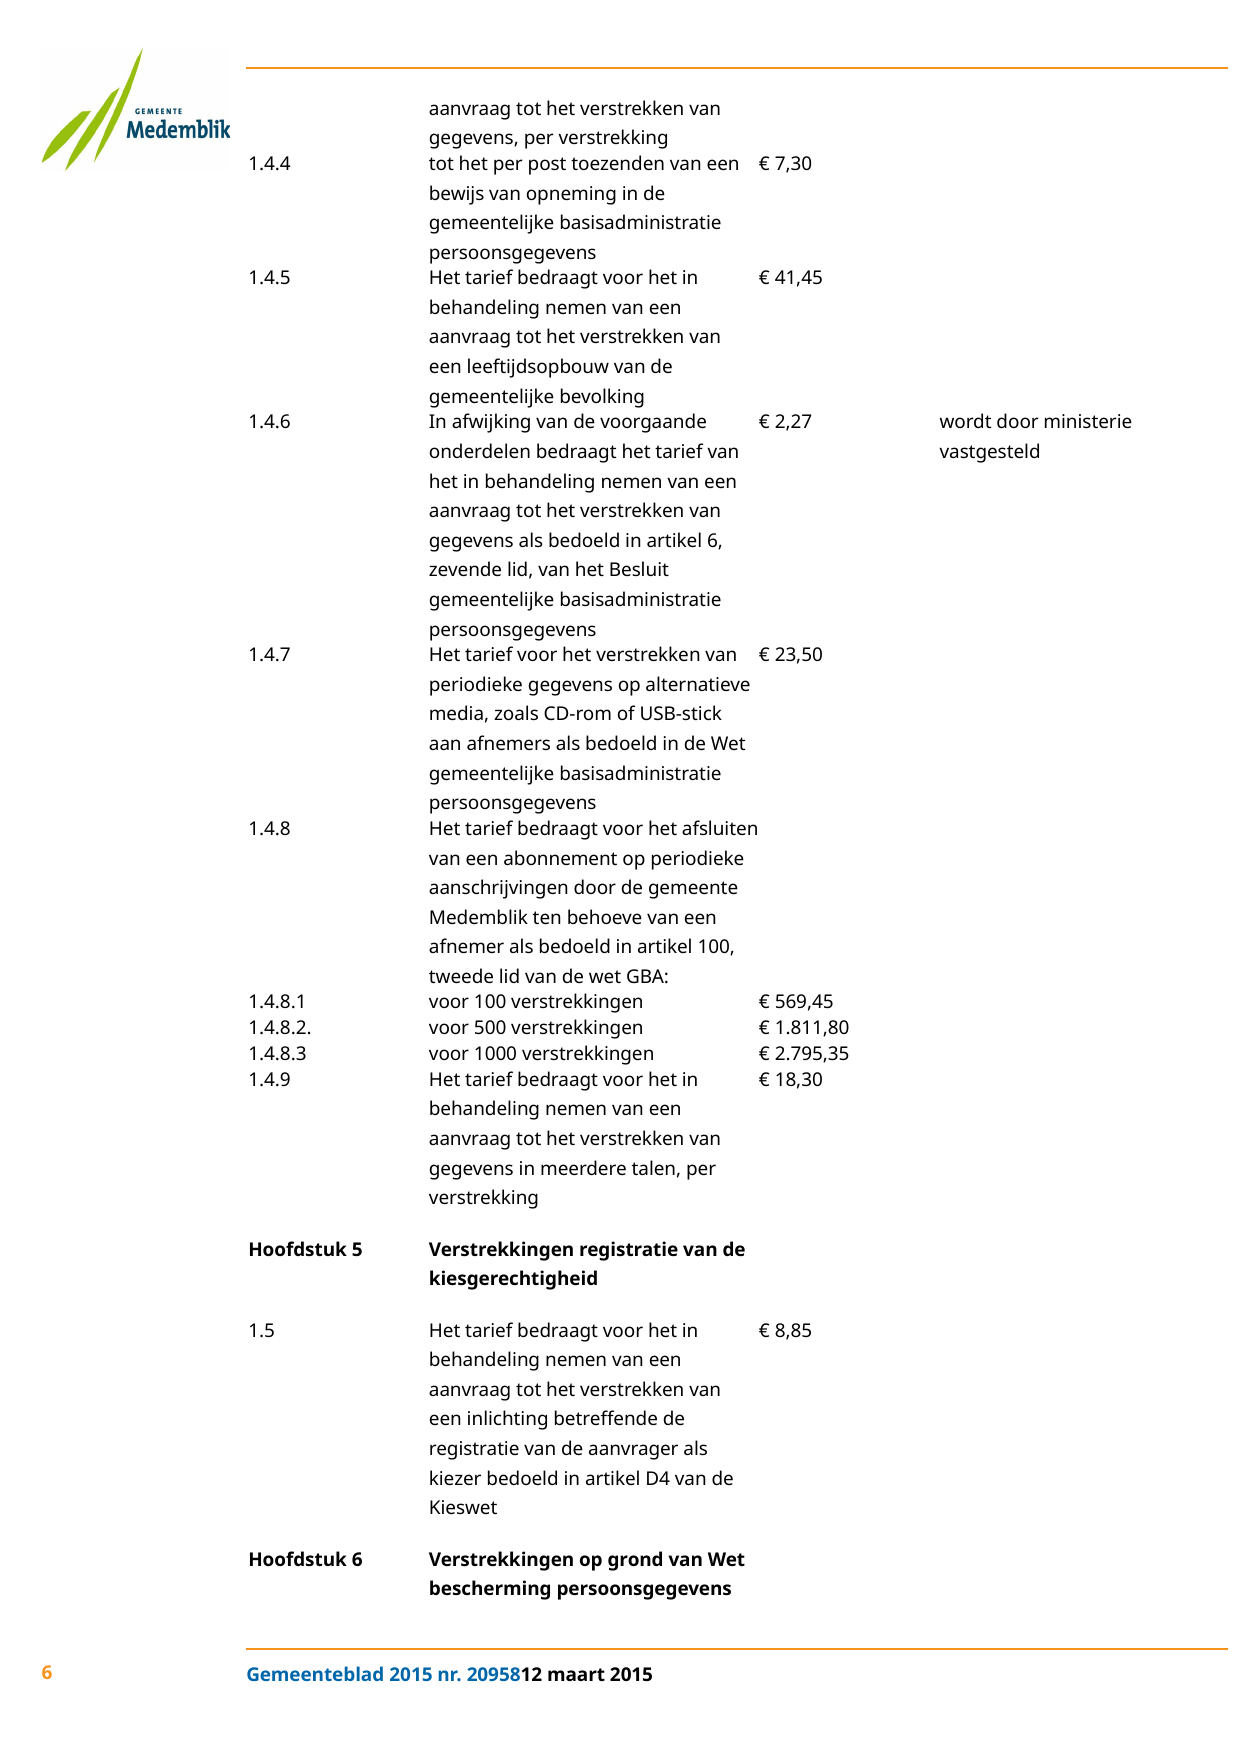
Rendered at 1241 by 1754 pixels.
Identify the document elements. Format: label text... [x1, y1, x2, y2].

table_cell [939, 1210, 1152, 1236]
table_cell [939, 1546, 1152, 1601]
table_cell Hoofdstuk 6 [248, 1546, 429, 1601]
table_cell [759, 95, 939, 150]
table_cell € 2,27 [759, 409, 939, 641]
table_cell [759, 1291, 939, 1317]
table_cell [939, 1291, 1152, 1317]
table_cell 1.5 [248, 1317, 429, 1520]
table_cell Het tarief bedraagt voor het in behandeling nemen van een aanvraag tot het verstrekken van een leeftijdsopbouw van de gemeentelijke bevolking [429, 265, 759, 409]
table_cell 1.4.9 [248, 1066, 429, 1210]
table_cell 1.4.8 [248, 815, 429, 989]
table_cell € 7,30 [759, 150, 939, 264]
table_cell € 569,45 [759, 989, 939, 1014]
table_cell [939, 1066, 1152, 1210]
table_cell € 23,50 [759, 641, 939, 815]
table_cell € 1.811,80 [759, 1015, 939, 1040]
table_cell [759, 1546, 939, 1601]
table_cell Hoofdstuk 5 [248, 1236, 429, 1291]
table_cell Het tarief bedraagt voor het afsluiten van een abonnement op periodieke aanschrijvingen door de gemeente Medemblik ten behoeve van een afnemer als bedoeld in artikel 100, tweede lid van de wet GBA: [429, 815, 759, 989]
table_cell € 41,45 [759, 265, 939, 409]
table_cell voor 500 verstrekkingen [429, 1015, 759, 1040]
table_cell [939, 1015, 1152, 1040]
table_cell voor 1000 verstrekkingen [429, 1040, 759, 1066]
table_cell [939, 989, 1152, 1014]
table_cell [429, 1210, 759, 1236]
table_cell 1.4.7 [248, 641, 429, 815]
table_cell tot het per post toezenden van een bewijs van opneming in de gemeentelijke basisadministratie persoonsgegevens [429, 150, 759, 264]
table_cell Het tarief voor het verstrekken van periodieke gegevens op alternatieve media, zoals CD-rom of USB-stick aan afnemers als bedoeld in de Wet gemeentelijke basisadministratie persoonsgegevens [429, 641, 759, 815]
table_cell [759, 1210, 939, 1236]
table_cell [939, 1520, 1152, 1546]
table_cell Het tarief bedraagt voor het in behandeling nemen van een aanvraag tot het verstrekken van gegevens in meerdere talen, per verstrekking [429, 1066, 759, 1210]
table_cell aanvraag tot het verstrekken van gegevens, per verstrekking [429, 95, 759, 150]
table_cell [939, 95, 1152, 150]
table_cell In afwijking van de voorgaande onderdelen bedraagt het tarief van het in behandeling nemen van een aanvraag tot het verstrekken van gegevens als bedoeld in artikel 6, zevende lid, van het Besluit gemeentelijke basisadministratie persoonsgegevens [429, 409, 759, 641]
table_cell [759, 1236, 939, 1291]
table_cell 1.4.4 [248, 150, 429, 264]
table_cell [939, 1317, 1152, 1520]
table_cell € 18,30 [759, 1066, 939, 1210]
table_cell [248, 1520, 429, 1546]
table_cell [939, 1040, 1152, 1066]
table_cell 1.4.8.3 [248, 1040, 429, 1066]
table_cell wordt door ministerie vastgesteld [939, 409, 1152, 641]
table_cell Verstrekkingen registratie van de kiesgerechtigheid [429, 1236, 759, 1291]
table_cell 1.4.8.2. [248, 1015, 429, 1040]
table_cell [429, 1520, 759, 1546]
table_cell 1.4.5 [248, 265, 429, 409]
table_cell € 2.795,35 [759, 1040, 939, 1066]
table_cell [248, 95, 429, 150]
table_cell [939, 641, 1152, 815]
table_cell [939, 265, 1152, 409]
table_cell Het tarief bedraagt voor het in behandeling nemen van een aanvraag tot het verstrekken van een inlichting betreffende de registratie van de aanvrager als kiezer bedoeld in artikel D4 van de Kieswet [429, 1317, 759, 1520]
table_cell [939, 150, 1152, 264]
table_cell [248, 1291, 429, 1317]
table_cell voor 100 verstrekkingen [429, 989, 759, 1014]
table_cell [759, 815, 939, 989]
table_cell 1.4.8.1 [248, 989, 429, 1014]
table_cell [939, 1236, 1152, 1291]
table_cell € 8,85 [759, 1317, 939, 1520]
table_cell [939, 815, 1152, 989]
picture [41, 47, 231, 172]
table_cell [248, 1210, 429, 1236]
table_cell 1.4.6 [248, 409, 429, 641]
table_cell Verstrekkingen op grond van Wet bescherming persoonsgegevens [429, 1546, 759, 1601]
table_cell [759, 1520, 939, 1546]
table_cell [429, 1291, 759, 1317]
